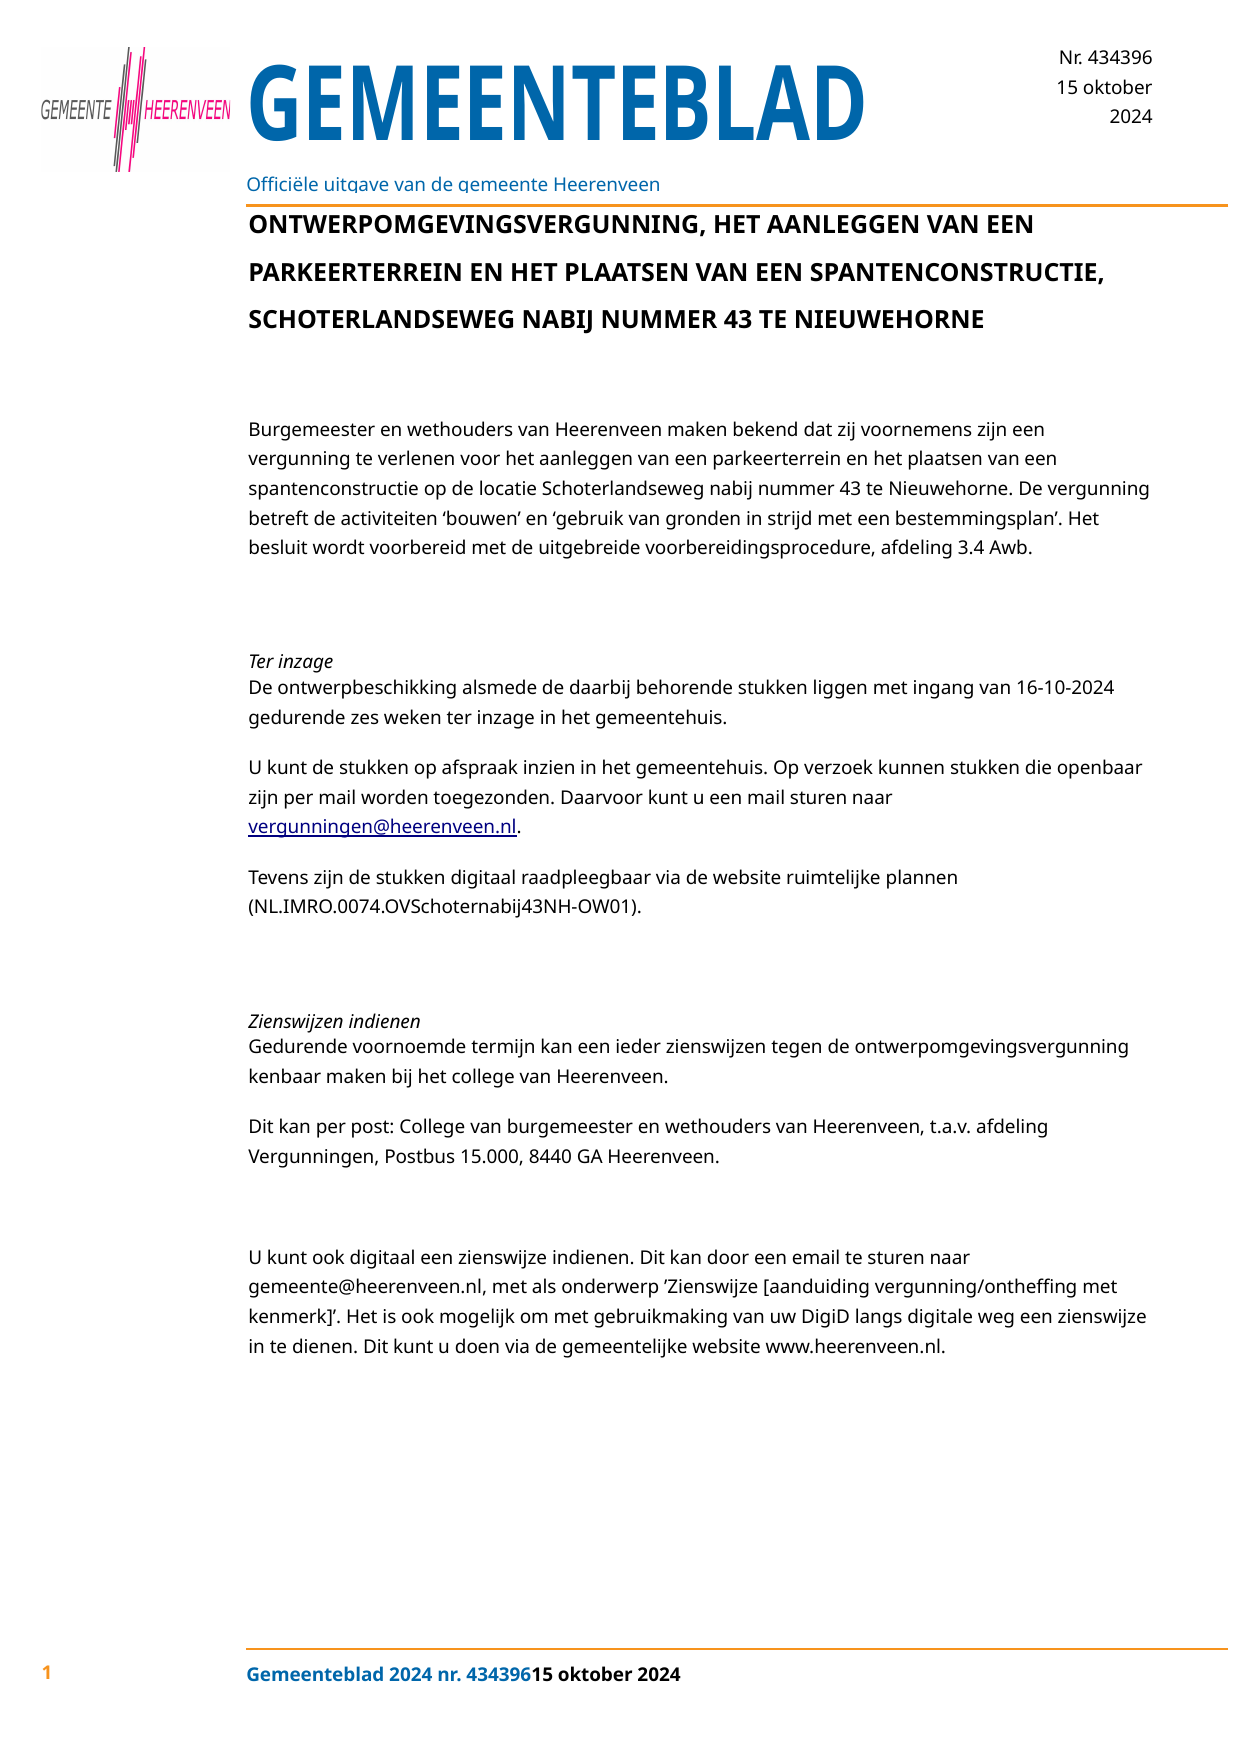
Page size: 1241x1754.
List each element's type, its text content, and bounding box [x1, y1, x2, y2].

text Burgemeester en wethouders van Heerenveen maken bekend dat zij voornemens zijn een vergunning te verlenen voor het aanleggen van een parkeerterrein en het plaatsen van een spantenconstructie op de locatie Schoterlandseweg nabij nummer 43 te Nieuwehorne. De vergunning betreft de activiteiten ‘bouwen’ en ‘gebruik van gronden in strijd met een bestemmingsplan’. Het besluit wordt voorbereid met de uitgebreide voorbereidingsprocedure, afdeling 3.4 Awb. [248, 416, 1152, 560]
text Tevens zijn de stukken digitaal raadpleegbaar via de website ruimtelijke plannen (NL.IMRO.0074.OVSchoternabij43NH-OW01). [248, 864, 1152, 919]
picture [41, 47, 231, 172]
text Ter inzage [248, 649, 1152, 674]
text U kunt ook digitaal een zienswijze indienen. Dit kan door een email te sturen naar gemeente@heerenveen.nl, met als onderwerp ’Zienswijze [aanduiding vergunning/ontheffing met kenmerk]’. Het is ook mogelijk om met gebruikmaking van uw DigiD langs digitale weg een zienswijze in te dienen. Dit kunt u doen via de gemeentelijke website www.heerenveen.nl. [248, 1244, 1152, 1358]
text Dit kan per post: College van burgemeester en wethouders van Heerenveen, t.a.v. afdeling Vergunningen, Postbus 15.000, 8440 GA Heerenveen. [248, 1114, 1152, 1169]
text Zienswijzen indienen [248, 1008, 1152, 1034]
text ONTWERPOMGEVINGSVERGUNNING, HET AANLEGGEN VAN EEN PARKEERTERREIN EN HET PLAATSEN VAN EEN SPANTENCONSTRUCTIE, SCHOTERLANDSEWEG NABIJ NUMMER 43 TE NIEUWEHORNE [248, 207, 1152, 336]
text U kunt de stukken op afspraak inzien in het gemeentehuis. Op verzoek kunnen stukken die openbaar zijn per mail worden toegezonden. Daarvoor kunt u een mail sturen naar vergunningen@heerenveen.nl. [248, 754, 1152, 839]
text Gedurende voornoemde termijn kan een ieder zienswijzen tegen de ontwerpomgevingsvergunning kenbaar maken bij het college van Heerenveen. [248, 1034, 1152, 1089]
text De ontwerpbeschikking alsmede de daarbij behorende stukken liggen met ingang van 16-10-2024 gedurende zes weken ter inzage in het gemeentehuis. [248, 674, 1152, 730]
